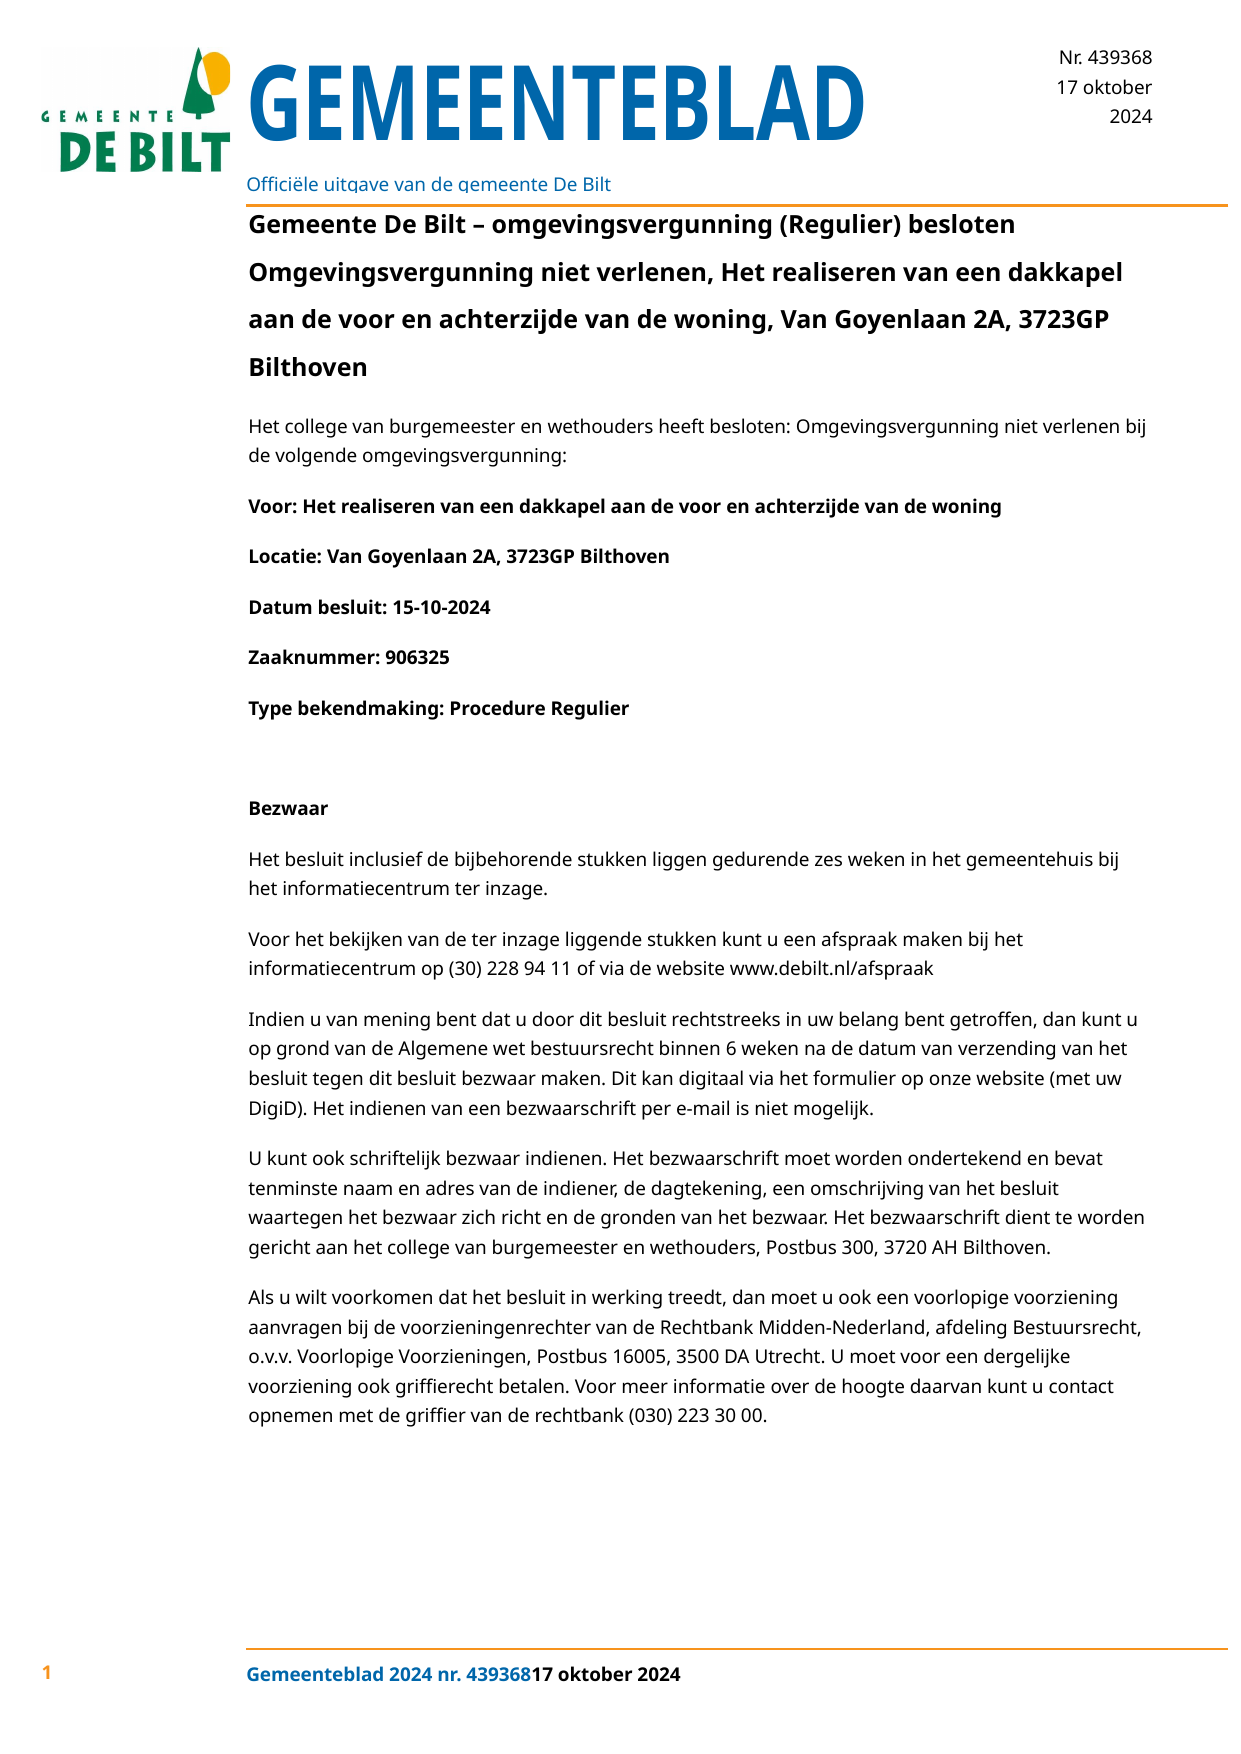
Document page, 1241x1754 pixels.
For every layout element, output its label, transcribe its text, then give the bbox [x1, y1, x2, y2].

text Indien u van mening bent dat u door dit besluit rechtstreeks in uw belang bent getroffen, dan kunt u op grond van de Algemene wet bestuursrecht binnen 6 weken na de datum van verzending van het besluit tegen dit besluit bezwaar maken. Dit kan digitaal via het formulier op onze website (met uw DigiD). Het indienen van een bezwaarschrift per e-mail is niet mogelijk. [248, 1006, 1152, 1121]
text Voor: Het realiseren van een dakkapel aan de voor en achterzijde van de woning [248, 493, 1152, 519]
text Voor het bekijken van de ter inzage liggende stukken kunt u een afspraak maken bij het informatiecentrum op (30) 228 94 11 of via de website www.debilt.nl/afspraak [248, 926, 1152, 981]
text Het college van burgemeester en wethouders heeft besloten: Omgevingsvergunning niet verlenen bij de volgende omgevingsvergunning: [248, 413, 1152, 468]
text Als u wilt voorkomen dat het besluit in werking treedt, dan moet u ook een voorlopige voorziening aanvragen bij de voorzieningenrechter van de Rechtbank Midden-Nederland, afdeling Bestuursrecht, o.v.v. Voorlopige Voorzieningen, Postbus 16005, 3500 DA Utrecht. U moet voor een dergelijke voorziening ook griffierecht betalen. Voor meer informatie over de hoogte daarvan kunt u contact opnemen met de griffier van de rechtbank (030) 223 30 00. [248, 1284, 1152, 1428]
text Type bekendmaking: Procedure Regulier [248, 695, 1152, 721]
text Locatie: Van Goyenlaan 2A, 3723GP Bilthoven [248, 543, 1152, 569]
text Zaaknummer: 906325 [248, 644, 1152, 670]
text Het besluit inclusief de bijbehorende stukken liggen gedurende zes weken in het gemeentehuis bij het informatiecentrum ter inzage. [248, 846, 1152, 901]
picture [41, 47, 231, 172]
text Bezwaar [248, 796, 1152, 821]
text U kunt ook schriftelijk bezwaar indienen. Het bezwaarschrift moet worden ondertekend en bevat tenminste naam en adres van de indiener, de dagtekening, een omschrijving van het besluit waartegen het bezwaar zich richt en de gronden van het bezwaar. Het bezwaarschrift dient te worden gericht aan het college van burgemeester en wethouders, Postbus 300, 3720 AH Bilthoven. [248, 1145, 1152, 1260]
text Gemeente De Bilt – omgevingsvergunning (Regulier) besloten Omgevingsvergunning niet verlenen, Het realiseren van een dakkapel aan de voor en achterzijde van de woning, Van Goyenlaan 2A, 3723GP Bilthoven [248, 207, 1152, 384]
text Datum besluit: 15-10-2024 [248, 594, 1152, 620]
